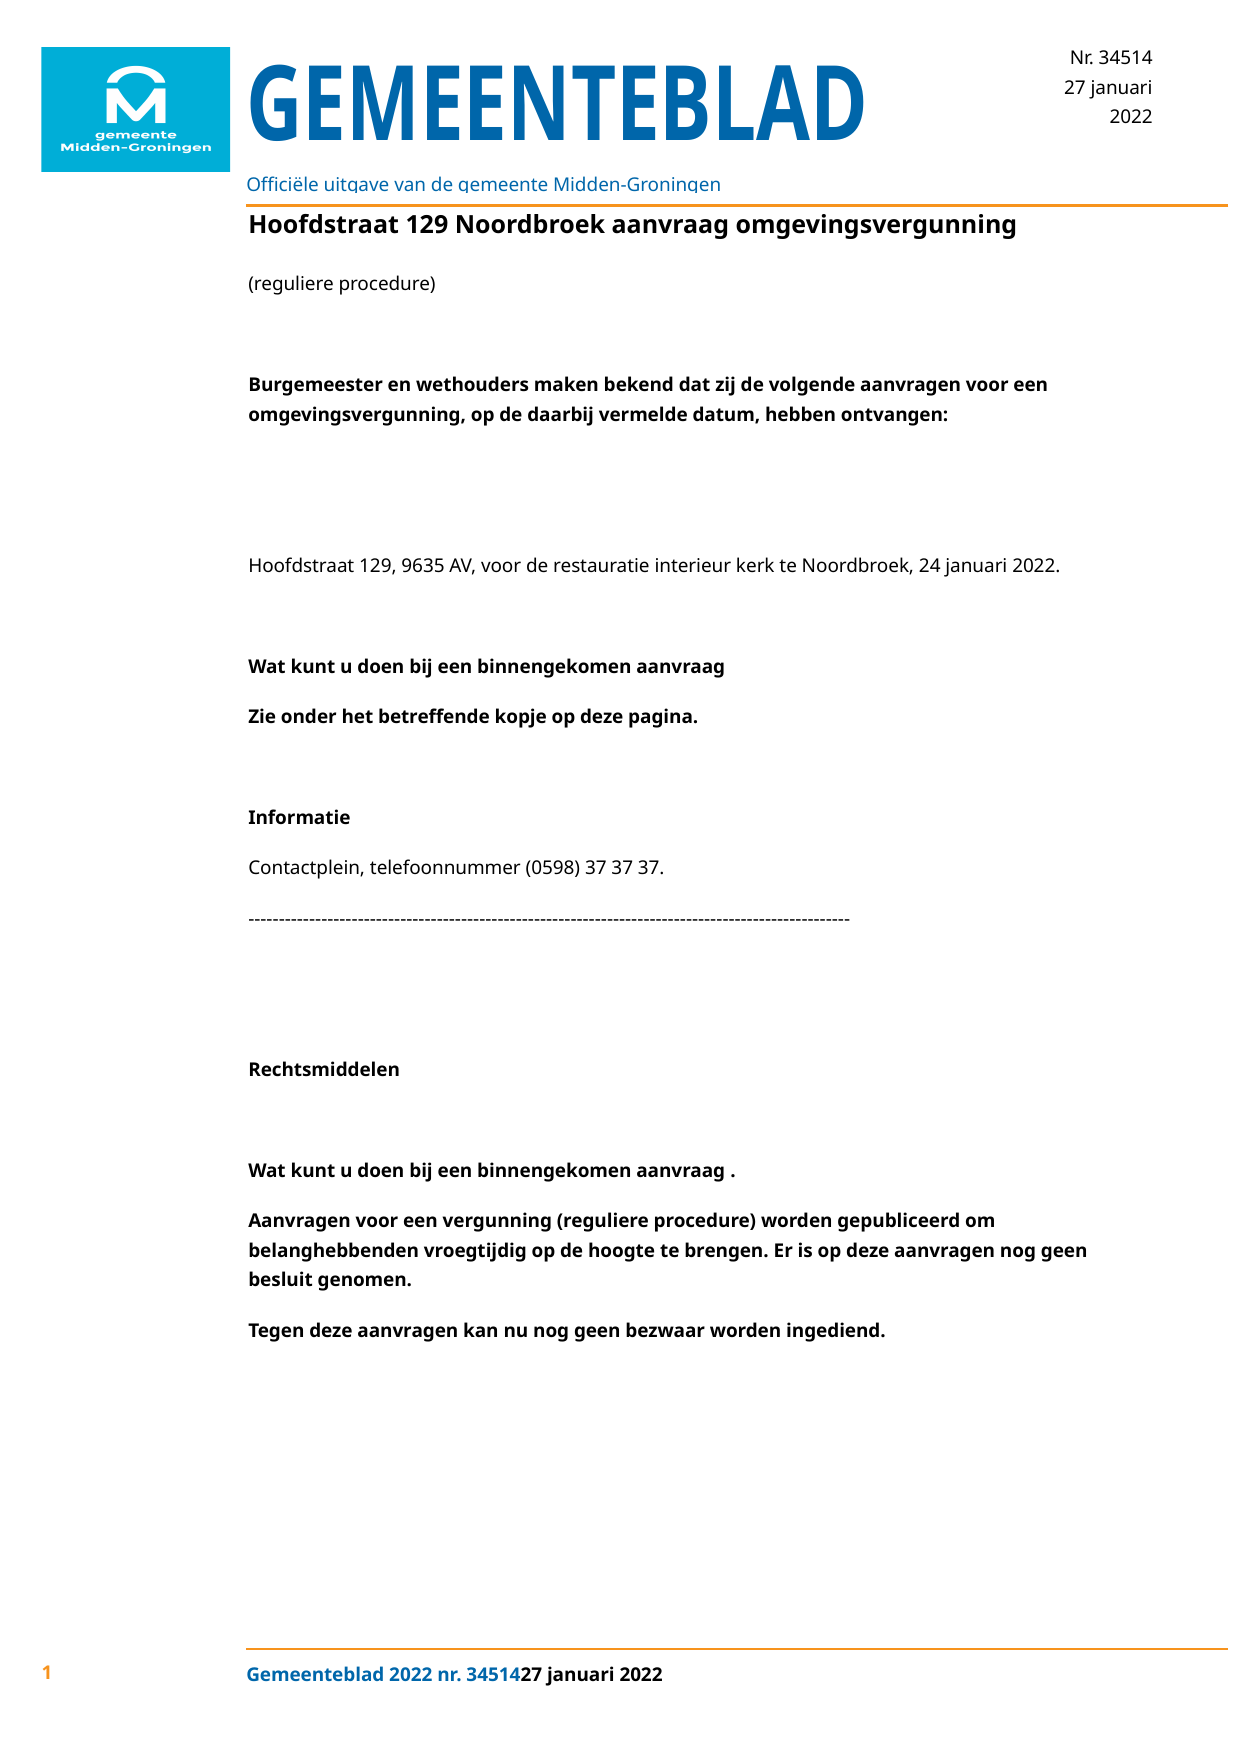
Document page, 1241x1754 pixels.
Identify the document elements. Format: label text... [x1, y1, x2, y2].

text Zie onder het betreffende kopje op deze pagina. [248, 703, 1152, 729]
text --------------------------------------------------------------------------------------------------- [248, 905, 1152, 931]
picture [107, 89, 165, 122]
text Burgemeester en wethouders maken bekend dat zij de volgende aanvragen voor een omgevingsvergunning, op de daarbij vermelde datum, hebben ontvangen: [248, 371, 1152, 426]
text Wat kunt u doen bij een binnengekomen aanvraag . [248, 1157, 1152, 1183]
text Contactplein, telefoonnummer (0598) 37 37 37. [248, 854, 1152, 880]
picture [184, 146, 190, 153]
text Rechtsmiddelen [248, 1056, 1152, 1082]
text (reguliere procedure) [248, 270, 1152, 296]
text Hoofdstraat 129 Noordbroek aanvraag omgevingsvergunning [248, 207, 1152, 241]
text Informatie [248, 804, 1152, 830]
text Hoofdstraat 129, 9635 AV, voor de restauratie interieur kerk te Noordbroek, 24 januari 2022. [248, 552, 1152, 578]
picture [108, 66, 164, 82]
text Tegen deze aanvragen kan nu nog geen bezwaar worden ingediend. [248, 1317, 1152, 1343]
text Wat kunt u doen bij een binnengekomen aanvraag [248, 653, 1152, 678]
text Aanvragen voor een vergunning (reguliere procedure) worden gepubliceerd om belanghebbenden vroegtijdig op de hoogte te brengen. Er is op deze aanvragen nog geen besluit genomen. [248, 1207, 1152, 1292]
